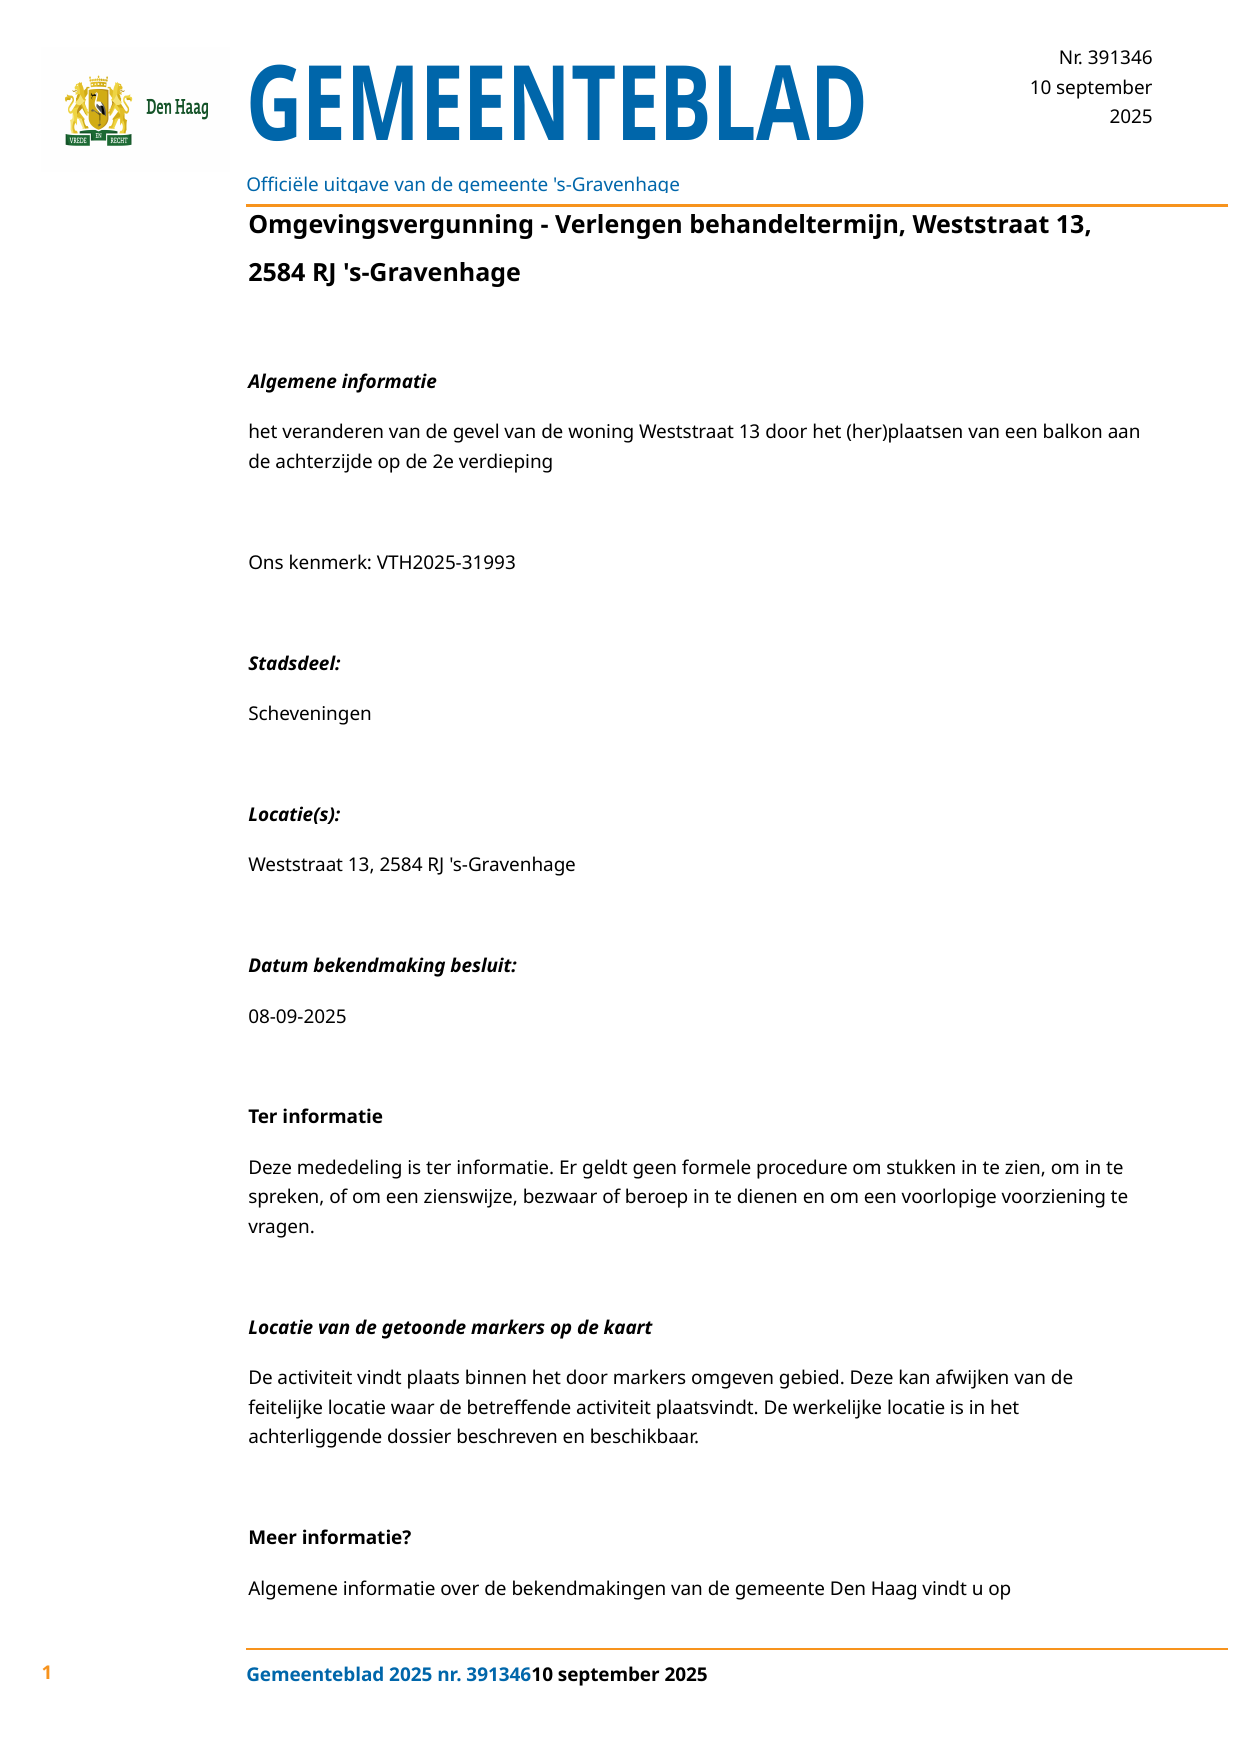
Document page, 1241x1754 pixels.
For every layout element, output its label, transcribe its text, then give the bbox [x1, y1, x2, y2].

text Meer informatie? [248, 1524, 1152, 1550]
text Stadsdeel: [248, 650, 1152, 676]
text Ter informatie [248, 1104, 1152, 1129]
text Ons kenmerk: VTH2025-31993 [248, 549, 1152, 575]
text Weststraat 13, 2584 RJ 's-Gravenhage [248, 852, 1152, 877]
text het veranderen van de gevel van de woning Weststraat 13 door het (her)plaatsen van een balkon aan de achterzijde op de 2e verdieping [248, 419, 1152, 474]
text Algemene informatie over de bekendmakingen van de gemeente Den Haag vindt u op [248, 1575, 1152, 1601]
text Deze mededeling is ter informatie. Er geldt geen formele procedure om stukken in te zien, om in te spreken, of om een zienswijze, bezwaar of beroep in te dienen en om een voorlopige voorziening te vragen. [248, 1154, 1152, 1239]
text De activiteit vindt plaats binnen het door markers omgeven gebied. Deze kan afwijken van de feitelijke locatie waar de betreffende activiteit plaatsvindt. De werkelijke locatie is in het achterliggende dossier beschreven en beschikbaar. [248, 1364, 1152, 1449]
text Algemene informatie [248, 368, 1152, 394]
text Datum bekendmaking besluit: [248, 952, 1152, 978]
picture [41, 47, 231, 172]
text Omgevingsvergunning - Verlengen behandeltermijn, Weststraat 13, 2584 RJ 's-Gravenhage [248, 207, 1152, 288]
text Locatie van de getoonde markers op de kaart [248, 1314, 1152, 1340]
text Locatie(s): [248, 801, 1152, 827]
text Scheveningen [248, 700, 1152, 726]
text 08-09-2025 [248, 1003, 1152, 1029]
